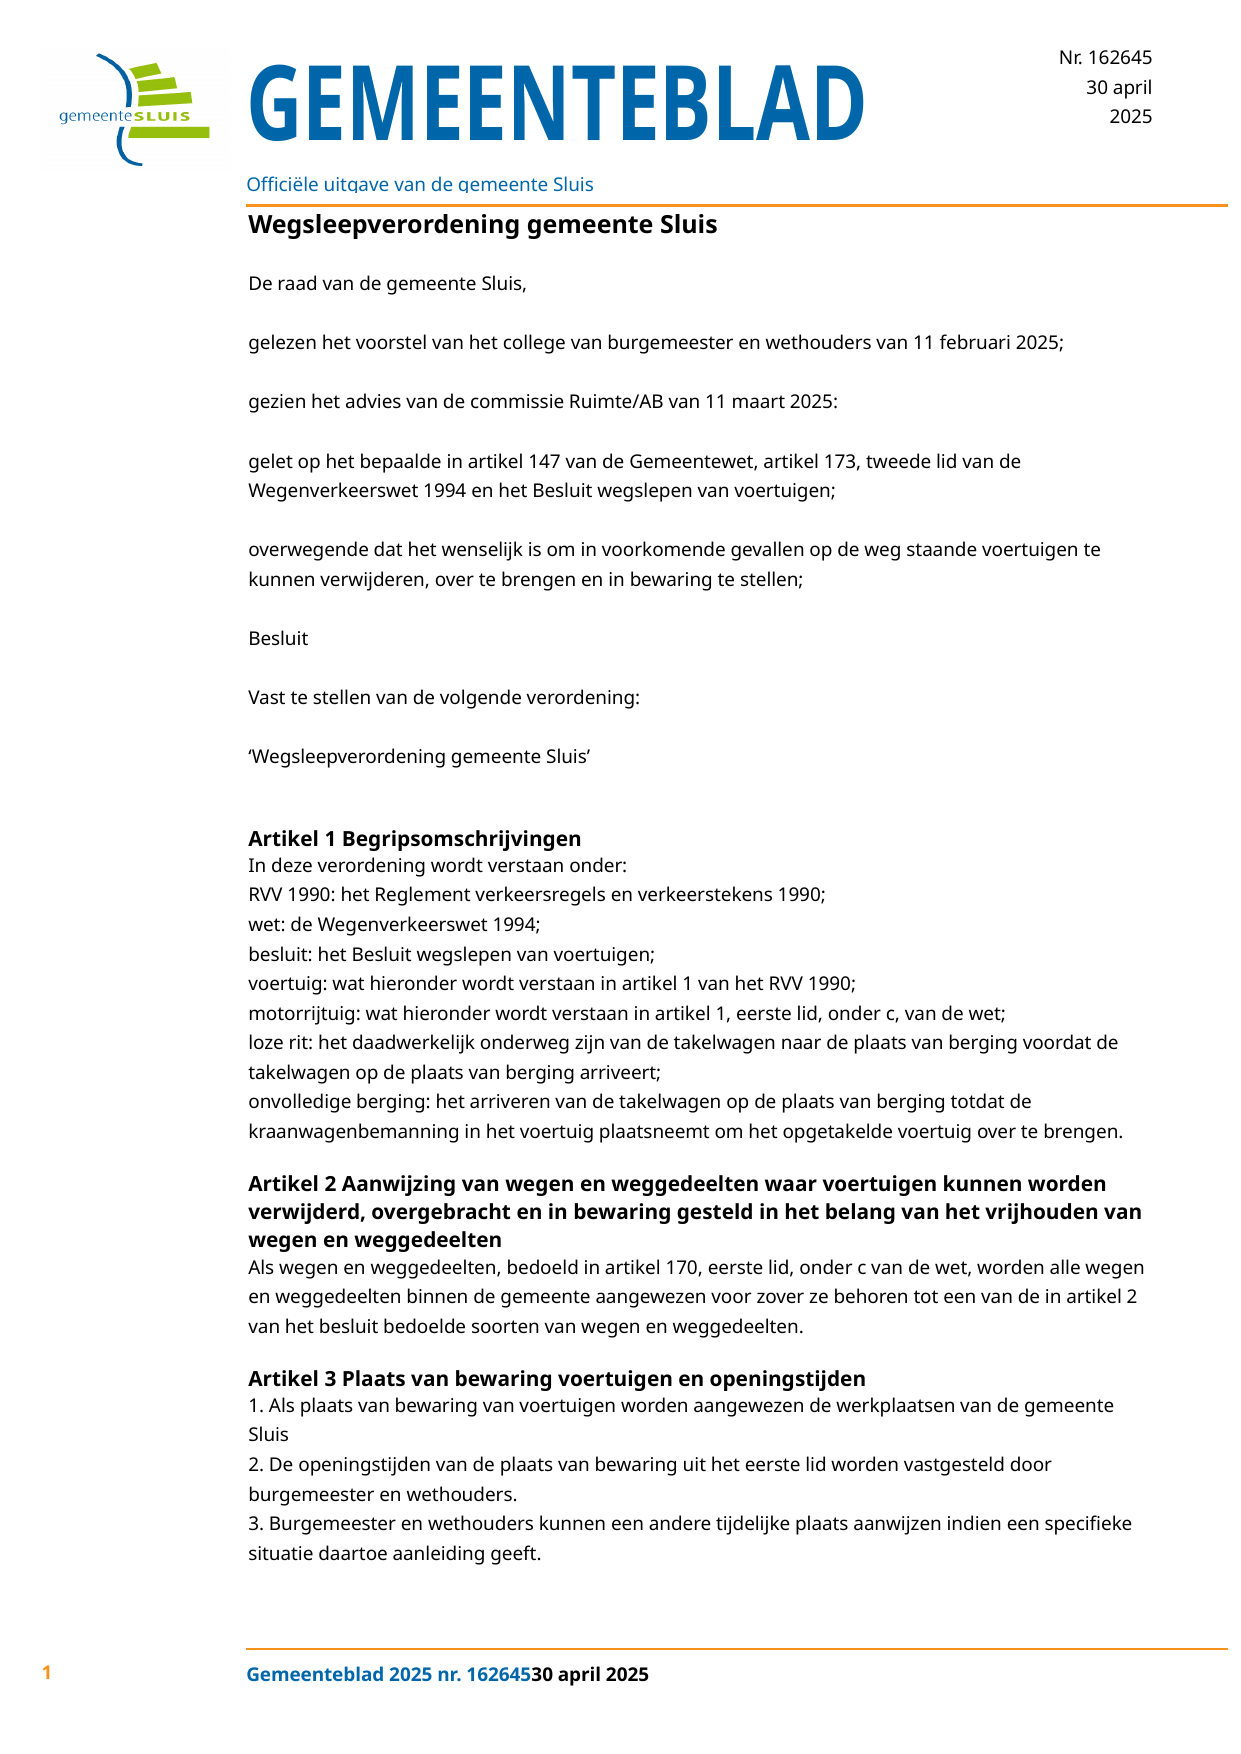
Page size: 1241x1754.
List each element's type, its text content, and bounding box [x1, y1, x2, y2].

text De raad van de gemeente Sluis, [248, 270, 1152, 296]
text 3. Burgemeester en wethouders kunnen een andere tijdelijke plaats aanwijzen indien een specifieke situatie daartoe aanleiding geeft. [248, 1510, 1152, 1566]
text besluit: het Besluit wegslepen van voertuigen; [248, 941, 1152, 967]
text In deze verordening wordt verstaan onder: [248, 852, 1152, 878]
text 1. Als plaats van bewaring van voertuigen worden aangewezen de werkplaatsen van de gemeente Sluis [248, 1392, 1152, 1447]
text Als wegen en weggedeelten, bedoeld in artikel 170, eerste lid, onder c van de wet, worden alle wegen en weggedeelten binnen de gemeente aangewezen voor zover ze behoren tot een van de in artikel 2 van het besluit bedoelde soorten van wegen en weggedeelten. [248, 1254, 1152, 1339]
picture [41, 47, 231, 172]
text voertuig: wat hieronder wordt verstaan in artikel 1 van het RVV 1990; [248, 970, 1152, 996]
text gelezen het voorstel van het college van burgemeester en wethouders van 11 februari 2025; [248, 329, 1152, 355]
text Besluit [248, 625, 1152, 651]
text ‘Wegsleepverordening gemeente Sluis’ [248, 744, 1152, 769]
text gezien het advies van de commissie Ruimte/AB van 11 maart 2025: [248, 389, 1152, 414]
text overwegende dat het wenselijk is om in voorkomende gevallen op de weg staande voertuigen te kunnen verwijderen, over te brengen en in bewaring te stellen; [248, 537, 1152, 592]
text Wegsleepverordening gemeente Sluis [248, 207, 1152, 241]
text loze rit: het daadwerkelijk onderweg zijn van de takelwagen naar de plaats van berging voordat de takelwagen op de plaats van berging arriveert; [248, 1029, 1152, 1085]
text Artikel 2 Aanwijzing van wegen en weggedeelten waar voertuigen kunnen worden verwijderd, overgebracht en in bewaring gesteld in het belang van het vrijhouden van wegen en weggedeelten [248, 1169, 1152, 1254]
text Vast te stellen van de volgende verordening: [248, 684, 1152, 710]
text wet: de Wegenverkeerswet 1994; [248, 911, 1152, 937]
text motorrijtuig: wat hieronder wordt verstaan in artikel 1, eerste lid, onder c, van de wet; [248, 1000, 1152, 1026]
text onvolledige berging: het arriveren van de takelwagen op de plaats van berging totdat de kraanwagenbemanning in het voertuig plaatsneemt om het opgetakelde voertuig over te brengen. [248, 1089, 1152, 1144]
text gelet op het bepaalde in artikel 147 van de Gemeentewet, artikel 173, tweede lid van de Wegenverkeerswet 1994 en het Besluit wegslepen van voertuigen; [248, 448, 1152, 503]
text Artikel 3 Plaats van bewaring voertuigen en openingstijden [248, 1364, 1152, 1392]
text RVV 1990: het Reglement verkeersregels en verkeerstekens 1990; [248, 882, 1152, 907]
text 2. De openingstijden van de plaats van bewaring uit het eerste lid worden vastgesteld door burgemeester en wethouders. [248, 1451, 1152, 1507]
text Artikel 1 Begripsomschrijvingen [248, 824, 1152, 852]
